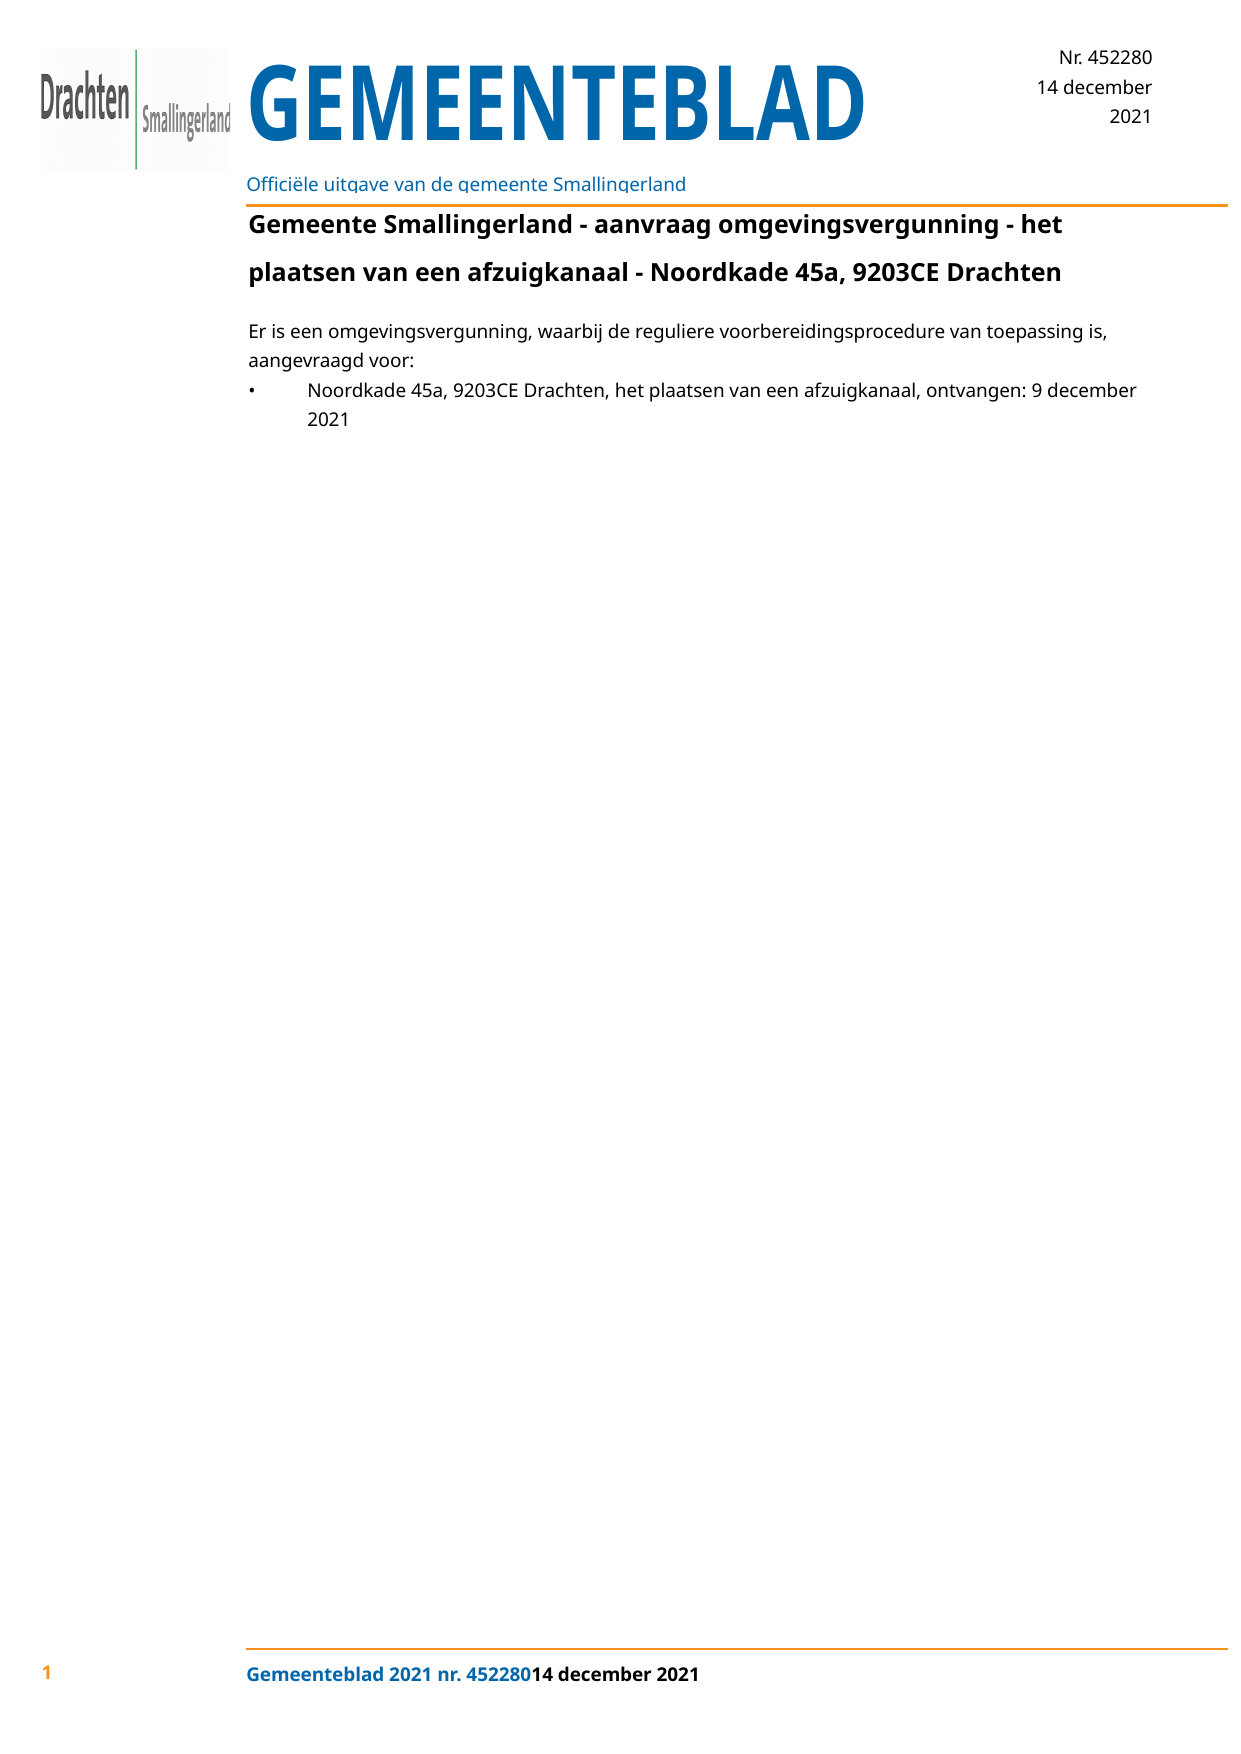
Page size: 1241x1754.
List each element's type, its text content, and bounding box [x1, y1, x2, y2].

list Noordkade 45a, 9203CE Drachten, het plaatsen van een afzuigkanaal, ontvangen: 9 december 2021 [248, 377, 1152, 432]
text Gemeente Smallingerland - aanvraag omgevingsvergunning - het plaatsen van een afzuigkanaal - Noordkade 45a, 9203CE Drachten [248, 207, 1152, 288]
text Er is een omgevingsvergunning, waarbij de reguliere voorbereidingsprocedure van toepassing is, aangevraagd voor: [248, 318, 1152, 373]
picture [41, 47, 231, 172]
